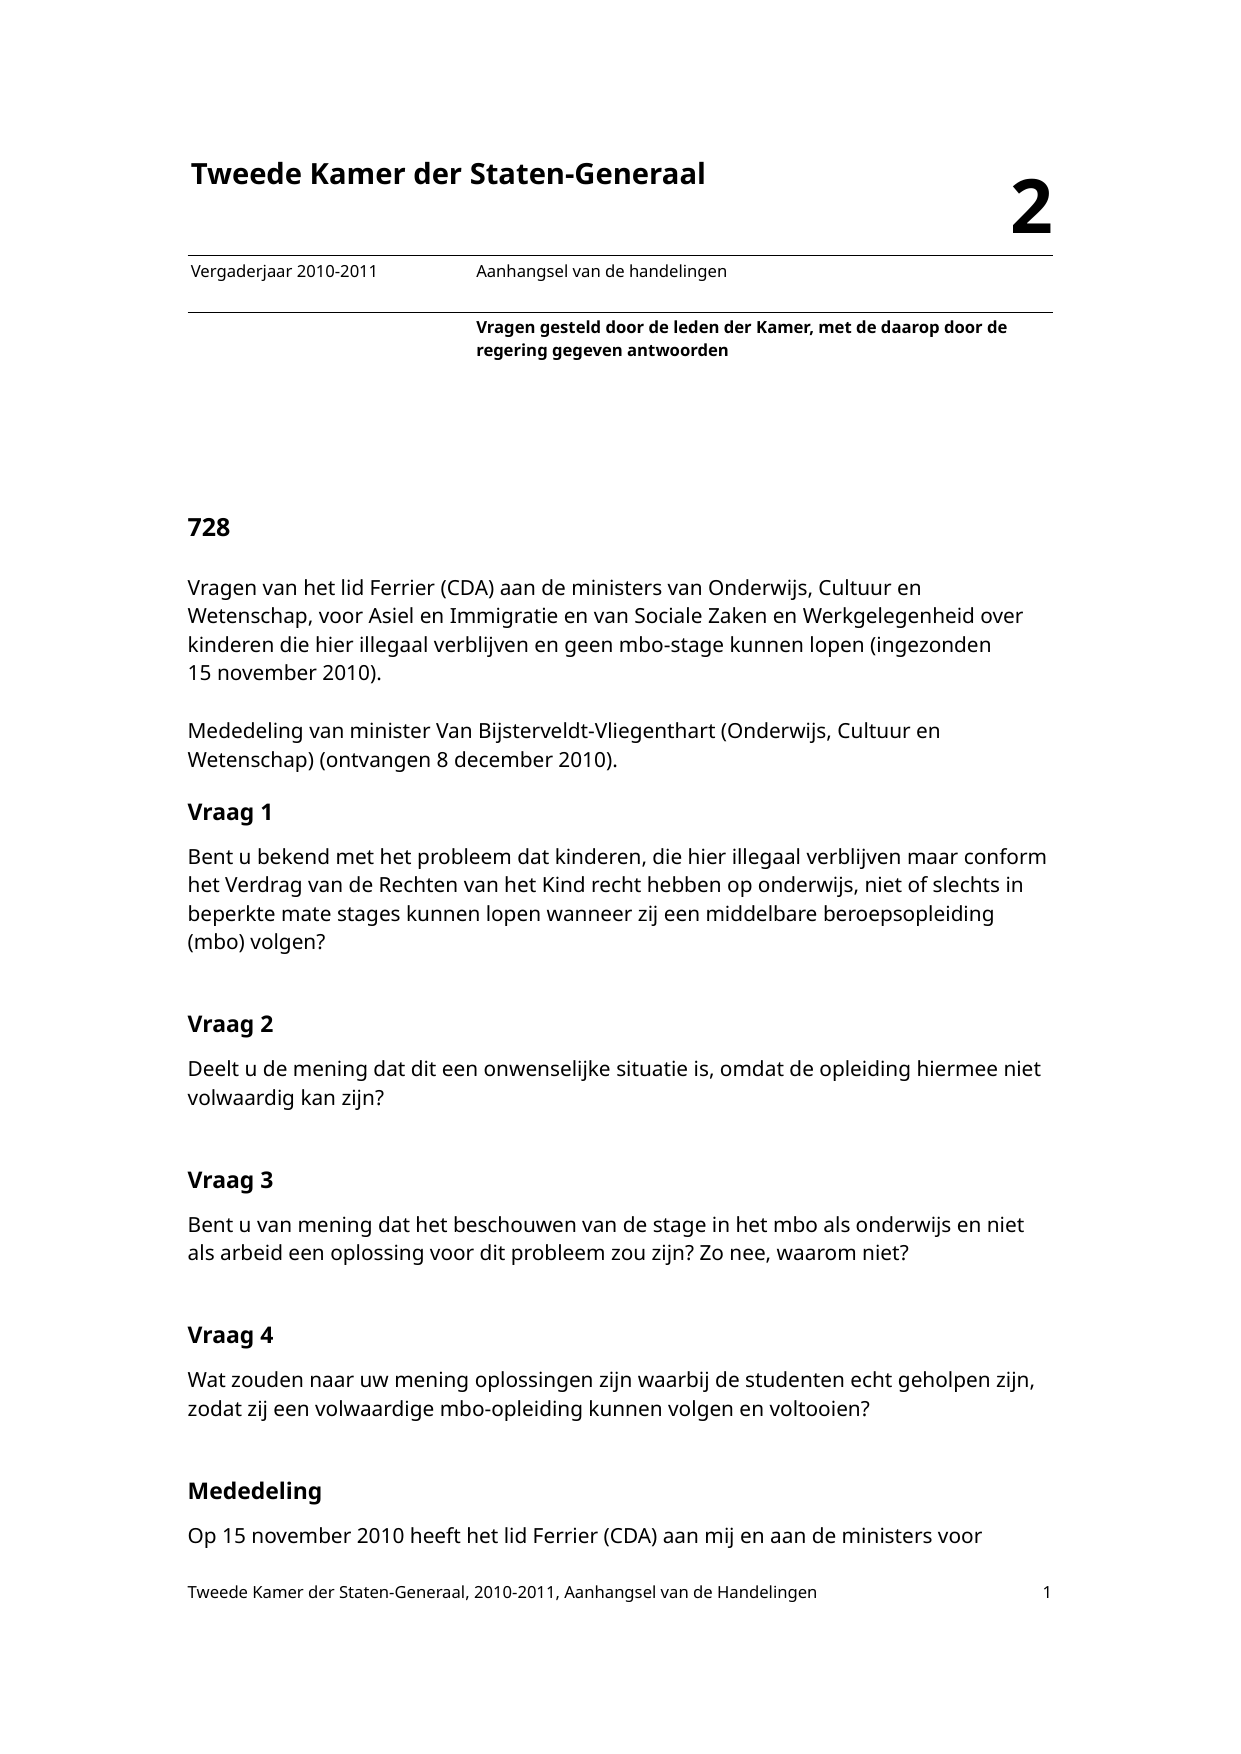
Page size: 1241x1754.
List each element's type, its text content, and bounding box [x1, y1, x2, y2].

table_cell Aanhangsel van de handelingen [473, 256, 1053, 312]
text Wat zouden naar uw mening oplossingen zijn waarbij de studenten echt geholpen zijn, zodat zij een volwaardige mbo-opleiding kunnen volgen en voltooien? [187, 1366, 1053, 1422]
table_cell Vragen gesteld door de leden der Kamer, met de daarop door de regering gegeven antwoorden [473, 313, 1053, 361]
subtitle Vraag 4 [187, 1319, 1053, 1351]
text Op 15 november 2010 heeft het lid Ferrier (CDA) aan mij en aan de ministers voor [187, 1521, 1053, 1550]
subtitle Mededeling [187, 1475, 1053, 1506]
table_header Tweede Kamer der Staten-Generaal [188, 150, 879, 255]
text 728 [187, 509, 1053, 543]
text Vragen van het lid Ferrier (CDA) aan de ministers van Onderwijs, Cultuur en Wetenschap, voor Asiel en Immigratie en van Sociale Zaken en Werkgelegenheid over kinderen die hier illegaal verblijven en geen mbo-stage kunnen lopen (ingezonden 15 november 2010). [187, 573, 1053, 687]
table_cell [188, 313, 473, 361]
text Bent u bekend met het probleem dat kinderen, die hier illegaal verblijven maar conform het Verdrag van de Rechten van het Kind recht hebben op onderwijs, niet of slechts in beperkte mate stages kunnen lopen wanneer zij een middelbare beroepsopleiding (mbo) volgen? [187, 842, 1053, 956]
table_cell Vergaderjaar 2010-2011 [188, 256, 473, 312]
text Mededeling van minister Van Bijsterveldt-Vliegenthart (Onderwijs, Cultuur en Wetenschap) (ontvangen 8 december 2010). [187, 716, 1053, 773]
text Deelt u de mening dat dit een onwenselijke situatie is, omdat de opleiding hiermee niet volwaardig kan zijn? [187, 1054, 1053, 1111]
subtitle Vraag 3 [187, 1164, 1053, 1195]
text Bent u van mening dat het beschouwen van de stage in het mbo als onderwijs en niet als arbeid een oplossing voor dit probleem zou zijn? Zo nee, waarom niet? [187, 1210, 1053, 1267]
table_header 2 [880, 150, 1053, 255]
subtitle Vraag 2 [187, 1008, 1053, 1039]
subtitle Vraag 1 [187, 796, 1053, 827]
